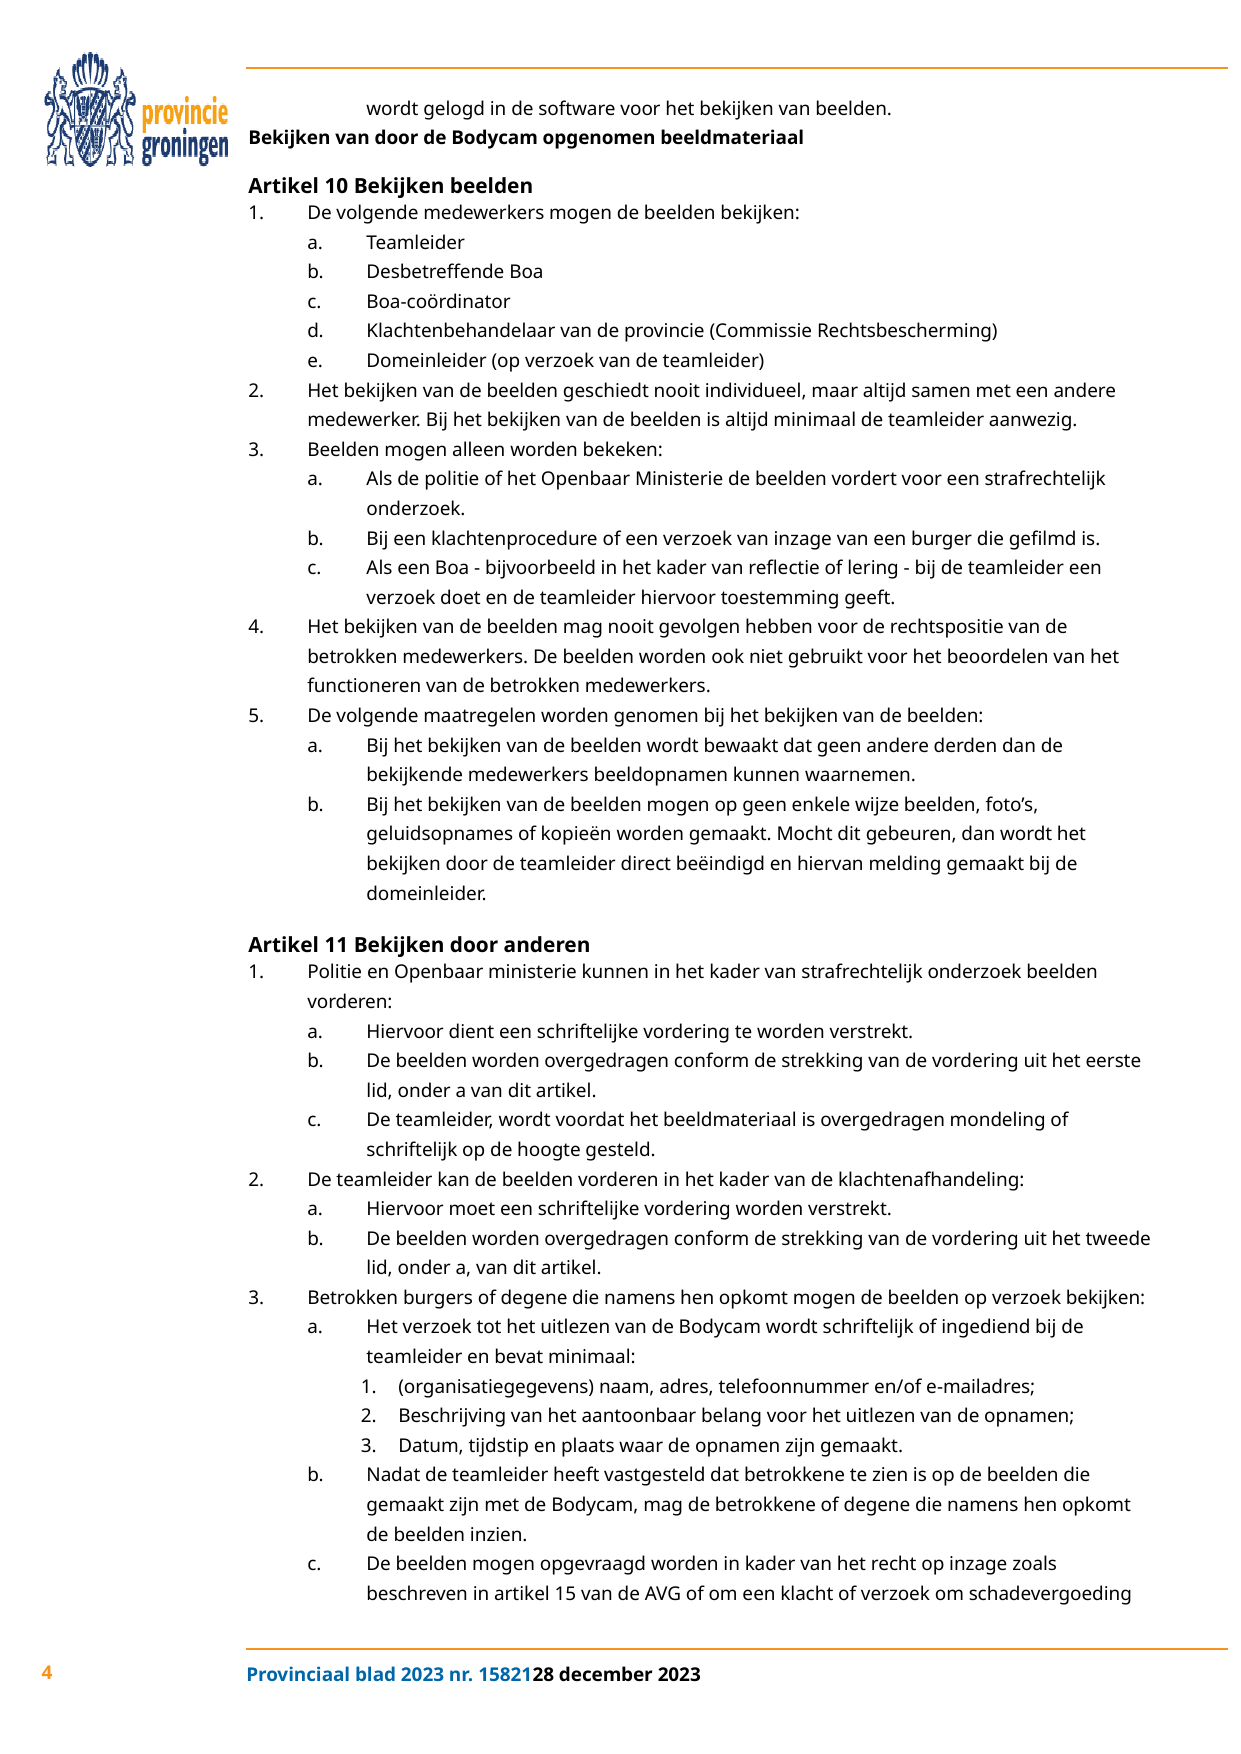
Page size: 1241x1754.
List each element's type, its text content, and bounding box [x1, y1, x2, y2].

list Desbetreffende Boa [307, 258, 1152, 284]
list Datum, tijdstip en plaats waar de opnamen zijn gemaakt. [361, 1432, 1152, 1458]
list Boa-coördinator [307, 288, 1152, 314]
list Hiervoor moet een schriftelijke vordering worden verstrekt. [307, 1195, 1152, 1221]
list De beelden mogen opgevraagd worden in kader van het recht op inzage zoals beschreven in artikel 15 van de AVG of om een klacht of verzoek om schadevergoeding [307, 1550, 1152, 1606]
list wordt gelogd in de software voor het bekijken van beelden. [307, 95, 1152, 121]
text Artikel 11 Bekijken door anderen [248, 930, 1152, 959]
list Het verzoek tot het uitlezen van de Bodycam wordt schriftelijk of ingediend bij de teamleider en bevat minimaal: [307, 1314, 1152, 1369]
list Nadat de teamleider heeft vastgesteld dat betrokkene te zien is op de beelden die gemaakt zijn met de Bodycam, mag de betrokkene of degene die namens hen opkomt de beelden inzien. [307, 1462, 1152, 1546]
list De beelden worden overgedragen conform de strekking van de vordering uit het tweede lid, onder a, van dit artikel. [307, 1225, 1152, 1280]
list De teamleider kan de beelden vorderen in het kader van de klachtenafhandeling: [248, 1166, 1152, 1191]
list Klachtenbehandelaar van de provincie (Commissie Rechtsbescherming) [307, 318, 1152, 343]
list Betrokken burgers of degene die namens hen opkomt mogen de beelden op verzoek bekijken: [248, 1284, 1152, 1310]
list Bij een klachtenprocedure of een verzoek van inzage van een burger die gefilmd is. [307, 525, 1152, 551]
list Als een Boa - bijvoorbeeld in het kader van reflectie of lering - bij de teamleider een verzoek doet en de teamleider hiervoor toestemming geeft. [307, 554, 1152, 610]
list De volgende medewerkers mogen de beelden bekijken: [248, 199, 1152, 225]
list Als de politie of het Openbaar Ministerie de beelden vordert voor een strafrechtelijk onderzoek. [307, 466, 1152, 521]
list De teamleider, wordt voordat het beeldmateriaal is overgedragen mondeling of schriftelijk op de hoogte gesteld. [307, 1107, 1152, 1162]
list Teamleider [307, 229, 1152, 255]
list Politie en Openbaar ministerie kunnen in het kader van strafrechtelijk onderzoek beelden vorderen: [248, 959, 1152, 1014]
list (organisatiegegevens) naam, adres, telefoonnummer en/of e-mailadres; [361, 1373, 1152, 1398]
list De volgende maatregelen worden genomen bij het bekijken van de beelden: [248, 702, 1152, 728]
list Het bekijken van de beelden mag nooit gevolgen hebben voor de rechtspositie van de betrokken medewerkers. De beelden worden ook niet gebruikt voor het beoordelen van het functioneren van de betrokken medewerkers. [248, 613, 1152, 698]
list Het bekijken van de beelden geschiedt nooit individueel, maar altijd samen met een andere medewerker. Bij het bekijken van de beelden is altijd minimaal de teamleider aanwezig. [248, 377, 1152, 432]
list Bij het bekijken van de beelden wordt bewaakt dat geen andere derden dan de bekijkende medewerkers beeldopnamen kunnen waarnemen. [307, 732, 1152, 787]
list Bij het bekijken van de beelden mogen op geen enkele wijze beelden, foto’s, geluidsopnames of kopieën worden gemaakt. Mocht dit gebeuren, dan wordt het bekijken door de teamleider direct beëindigd en hiervan melding gemaakt bij de domeinleider. [307, 791, 1152, 906]
list De beelden worden overgedragen conform de strekking van de vordering uit het eerste lid, onder a van dit artikel. [307, 1047, 1152, 1103]
list Beschrijving van het aantoonbaar belang voor het uitlezen van de opnamen; [361, 1402, 1152, 1428]
text Artikel 10 Bekijken beelden [248, 171, 1152, 199]
list Hiervoor dient een schriftelijke vordering te worden verstrekt. [307, 1018, 1152, 1043]
list Beelden mogen alleen worden bekeken: [248, 436, 1152, 462]
picture [41, 47, 231, 172]
text Bekijken van door de Bodycam opgenomen beeldmateriaal [248, 124, 1152, 150]
list Domeinleider (op verzoek van de teamleider) [307, 347, 1152, 373]
